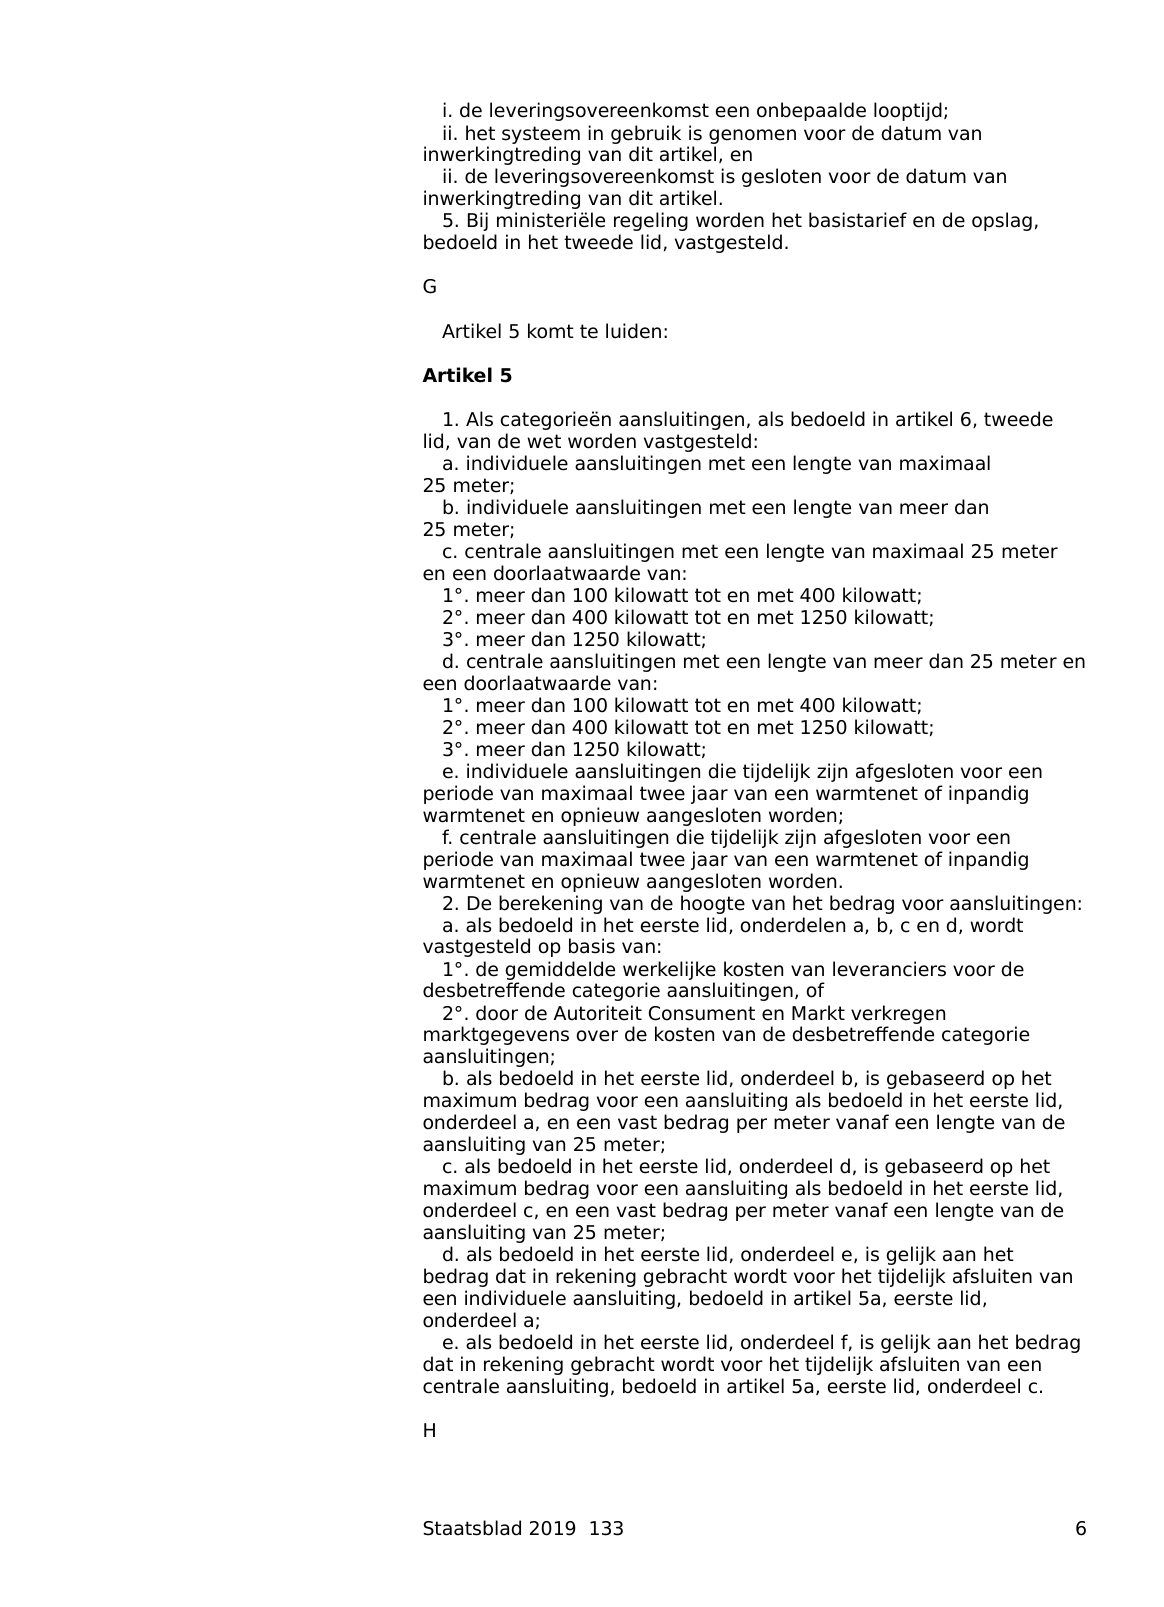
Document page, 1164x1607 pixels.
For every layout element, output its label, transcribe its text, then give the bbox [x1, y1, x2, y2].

text 2°. meer dan 400 kilowatt tot en met 1250 kilowatt; [422, 607, 1087, 629]
text 1°. meer dan 100 kilowatt tot en met 400 kilowatt; [422, 585, 1087, 607]
text e. individuele aansluitingen die tijdelijk zijn afgesloten voor een periode van maximaal twee jaar van een warmtenet of inpandig warmtenet en opnieuw aangesloten worden; [422, 761, 1087, 827]
text b. individuele aansluitingen met een lengte van meer dan 25 meter; [422, 497, 1087, 541]
text i. de leveringsovereenkomst een onbepaalde looptijd; [422, 100, 1087, 122]
text d. centrale aansluitingen met een lengte van meer dan 25 meter en een doorlaatwaarde van: [422, 651, 1087, 695]
text a. individuele aansluitingen met een lengte van maximaal 25 meter; [422, 453, 1087, 497]
text 2. De berekening van de hoogte van het bedrag voor aansluitingen: [422, 892, 1087, 914]
text 2°. meer dan 400 kilowatt tot en met 1250 kilowatt; [422, 717, 1087, 739]
text Artikel 5 komt te luiden: [422, 321, 1087, 343]
text 1. Als categorieën aansluitingen, als bedoeld in artikel 6, tweede lid, van de wet worden vastgesteld: [422, 409, 1087, 453]
text H [422, 1420, 1087, 1442]
text ii. het systeem in gebruik is genomen voor de datum van inwerkingtreding van dit artikel, en [422, 122, 1087, 166]
text 5. Bij ministeriële regeling worden het basistarief en de opslag, bedoeld in het tweede lid, vastgesteld. [422, 210, 1087, 254]
text 3°. meer dan 1250 kilowatt; [422, 629, 1087, 651]
text f. centrale aansluitingen die tijdelijk zijn afgesloten voor een periode van maximaal twee jaar van een warmtenet of inpandig warmtenet en opnieuw aangesloten worden. [422, 827, 1087, 892]
text a. als bedoeld in het eerste lid, onderdelen a, b, c en d, wordt vastgesteld op basis van: [422, 914, 1087, 958]
subtitle Artikel 5 [422, 365, 1087, 387]
text G [422, 276, 1087, 298]
text e. als bedoeld in het eerste lid, onderdeel f, is gelijk aan het bedrag dat in rekening gebracht wordt voor het tijdelijk afsluiten van een centrale aansluiting, bedoeld in artikel 5a, eerste lid, onderdeel c. [422, 1332, 1087, 1398]
text 3°. meer dan 1250 kilowatt; [422, 739, 1087, 761]
text 2°. door de Autoriteit Consument en Markt verkregen marktgegevens over de kosten van de desbetreffende categorie aansluitingen; [422, 1002, 1087, 1068]
text c. als bedoeld in het eerste lid, onderdeel d, is gebaseerd op het maximum bedrag voor een aansluiting als bedoeld in het eerste lid, onderdeel c, en een vast bedrag per meter vanaf een lengte van de aansluiting van 25 meter; [422, 1156, 1087, 1244]
text b. als bedoeld in het eerste lid, onderdeel b, is gebaseerd op het maximum bedrag voor een aansluiting als bedoeld in het eerste lid, onderdeel a, en een vast bedrag per meter vanaf een lengte van de aansluiting van 25 meter; [422, 1068, 1087, 1156]
text c. centrale aansluitingen met een lengte van maximaal 25 meter en een doorlaatwaarde van: [422, 541, 1087, 585]
text 1°. meer dan 100 kilowatt tot en met 400 kilowatt; [422, 695, 1087, 717]
text d. als bedoeld in het eerste lid, onderdeel e, is gelijk aan het bedrag dat in rekening gebracht wordt voor het tijdelijk afsluiten van een individuele aansluiting, bedoeld in artikel 5a, eerste lid, onderdeel a; [422, 1244, 1087, 1332]
text 1°. de gemiddelde werkelijke kosten van leveranciers voor de desbetreffende categorie aansluitingen, of [422, 958, 1087, 1002]
text ii. de leveringsovereenkomst is gesloten voor de datum van inwerkingtreding van dit artikel. [422, 166, 1087, 210]
